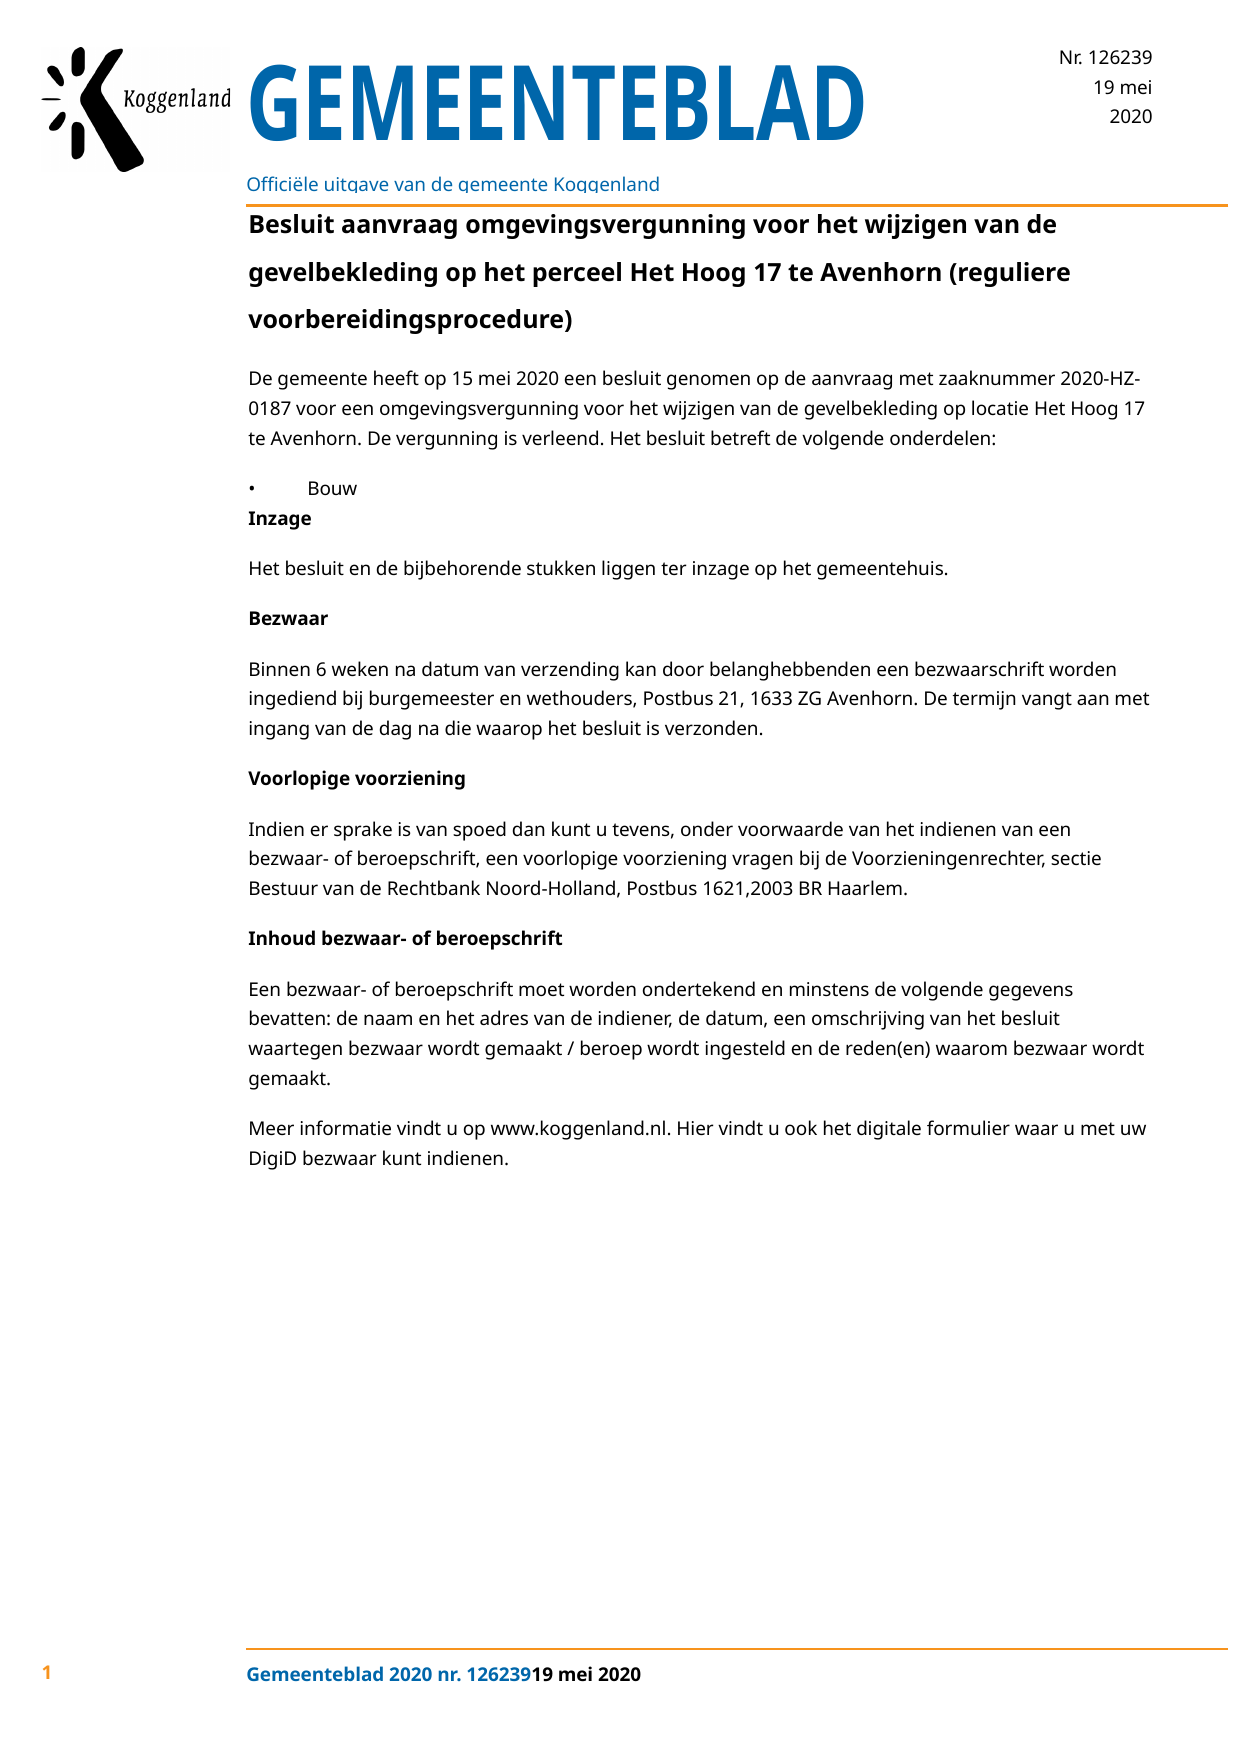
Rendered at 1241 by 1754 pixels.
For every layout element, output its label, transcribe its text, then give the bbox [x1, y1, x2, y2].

text Meer informatie vindt u op www.koggenland.nl. Hier vindt u ook het digitale formulier waar u met uw DigiD bezwaar kunt indienen. [248, 1115, 1152, 1170]
text De gemeente heeft op 15 mei 2020 een besluit genomen op de aanvraag met zaaknummer 2020-HZ-0187 voor een omgevingsvergunning voor het wijzigen van de gevelbekleding op locatie Het Hoog 17 te Avenhorn. De vergunning is verleend. Het besluit betreft de volgende onderdelen: [248, 366, 1152, 450]
text Binnen 6 weken na datum van verzending kan door belanghebbenden een bezwaarschrift worden ingediend bij burgemeester en wethouders, Postbus 21, 1633 ZG Avenhorn. De termijn vangt aan met ingang van de dag na die waarop het besluit is verzonden. [248, 656, 1152, 741]
text Inhoud bezwaar- of beroepschrift [248, 926, 1152, 951]
text Indien er sprake is van spoed dan kunt u tevens, onder voorwaarde van het indienen van een bezwaar- of beroepschrift, een voorlopige voorziening vragen bij de Voorzieningenrechter, sectie Bestuur van de Rechtbank Noord-Holland, Postbus 1621,2003 BR Haarlem. [248, 816, 1152, 901]
text Voorlopige voorziening [248, 766, 1152, 791]
text Een bezwaar- of beroepschrift moet worden ondertekend en minstens de volgende gegevens bevatten: de naam en het adres van de indiener, de datum, een omschrijving van het besluit waartegen bezwaar wordt gemaakt / beroep wordt ingesteld en de reden(en) waarom bezwaar wordt gemaakt. [248, 976, 1152, 1090]
picture [41, 47, 231, 172]
text Bezwaar [248, 606, 1152, 631]
list Bouw [248, 475, 1152, 501]
text Het besluit en de bijbehorende stukken liggen ter inzage op het gemeentehuis. [248, 555, 1152, 581]
text Besluit aanvraag omgevingsvergunning voor het wijzigen van de gevelbekleding op het perceel Het Hoog 17 te Avenhorn (reguliere voorbereidingsprocedure) [248, 207, 1152, 336]
text Inzage [248, 505, 1152, 530]
